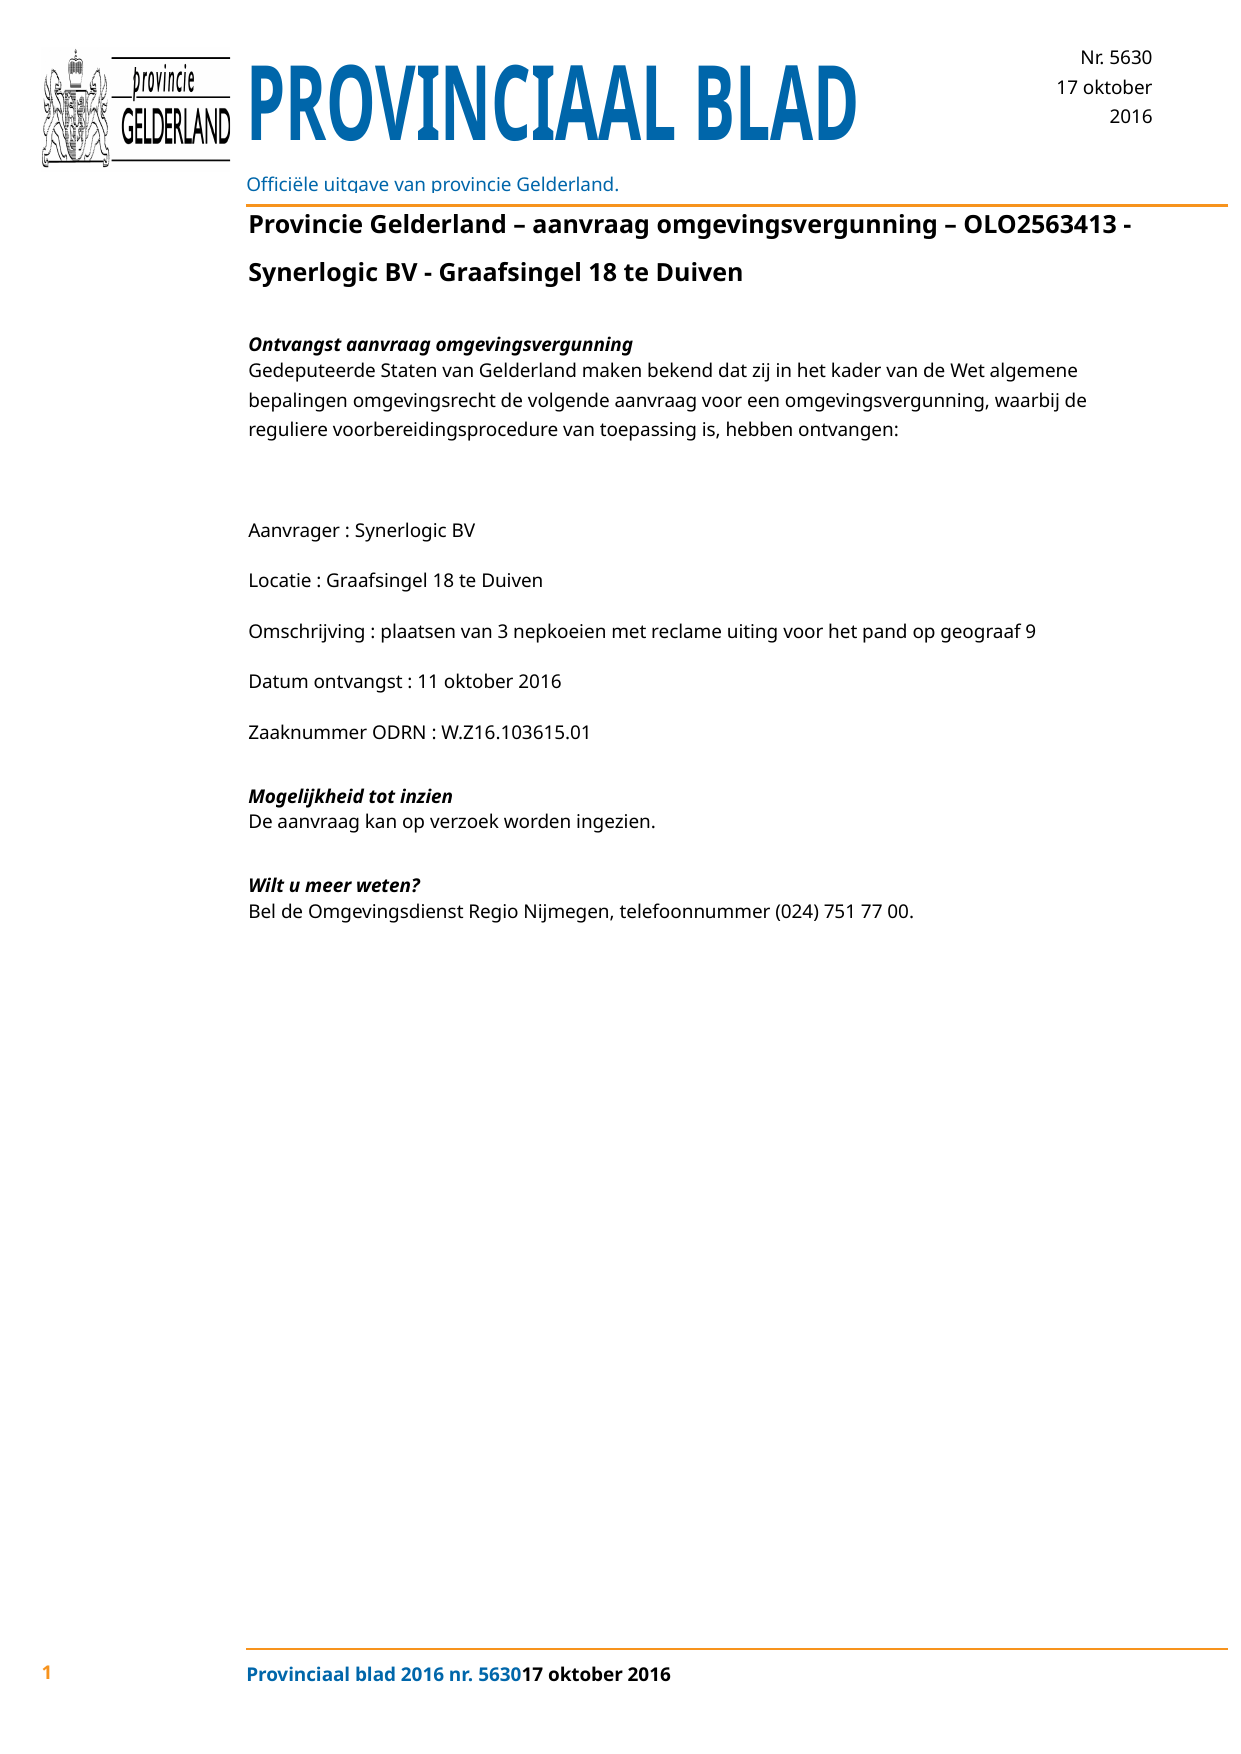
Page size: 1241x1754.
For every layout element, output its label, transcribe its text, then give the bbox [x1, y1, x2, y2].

text Bel de Omgevingsdienst Regio Nijmegen, telefoonnummer (024) 751 77 00. [248, 898, 1152, 924]
text Ontvangst aanvraag omgevingsvergunning [248, 331, 1152, 357]
text Gedeputeerde Staten van Gelderland maken bekend dat zij in het kader van de Wet algemene bepalingen omgevingsrecht de volgende aanvraag voor een omgevingsvergunning, waarbij de reguliere voorbereidingsprocedure van toepassing is, hebben ontvangen: [248, 357, 1152, 442]
text Aanvrager : Synerlogic BV [248, 517, 1152, 543]
text Locatie : Graafsingel 18 te Duiven [248, 568, 1152, 593]
text Mogelijkheid tot inzien [248, 783, 1152, 808]
picture [41, 47, 231, 172]
text Zaaknummer ODRN : W.Z16.103615.01 [248, 719, 1152, 744]
text De aanvraag kan op verzoek worden ingezien. [248, 808, 1152, 834]
text Provincie Gelderland – aanvraag omgevingsvergunning – OLO2563413 - Synerlogic BV - Graafsingel 18 te Duiven [248, 207, 1152, 288]
text Wilt u meer weten? [248, 872, 1152, 898]
text Datum ontvangst : 11 oktober 2016 [248, 668, 1152, 694]
text Omschrijving : plaatsen van 3 nepkoeien met reclame uiting voor het pand op geograaf 9 [248, 618, 1152, 644]
